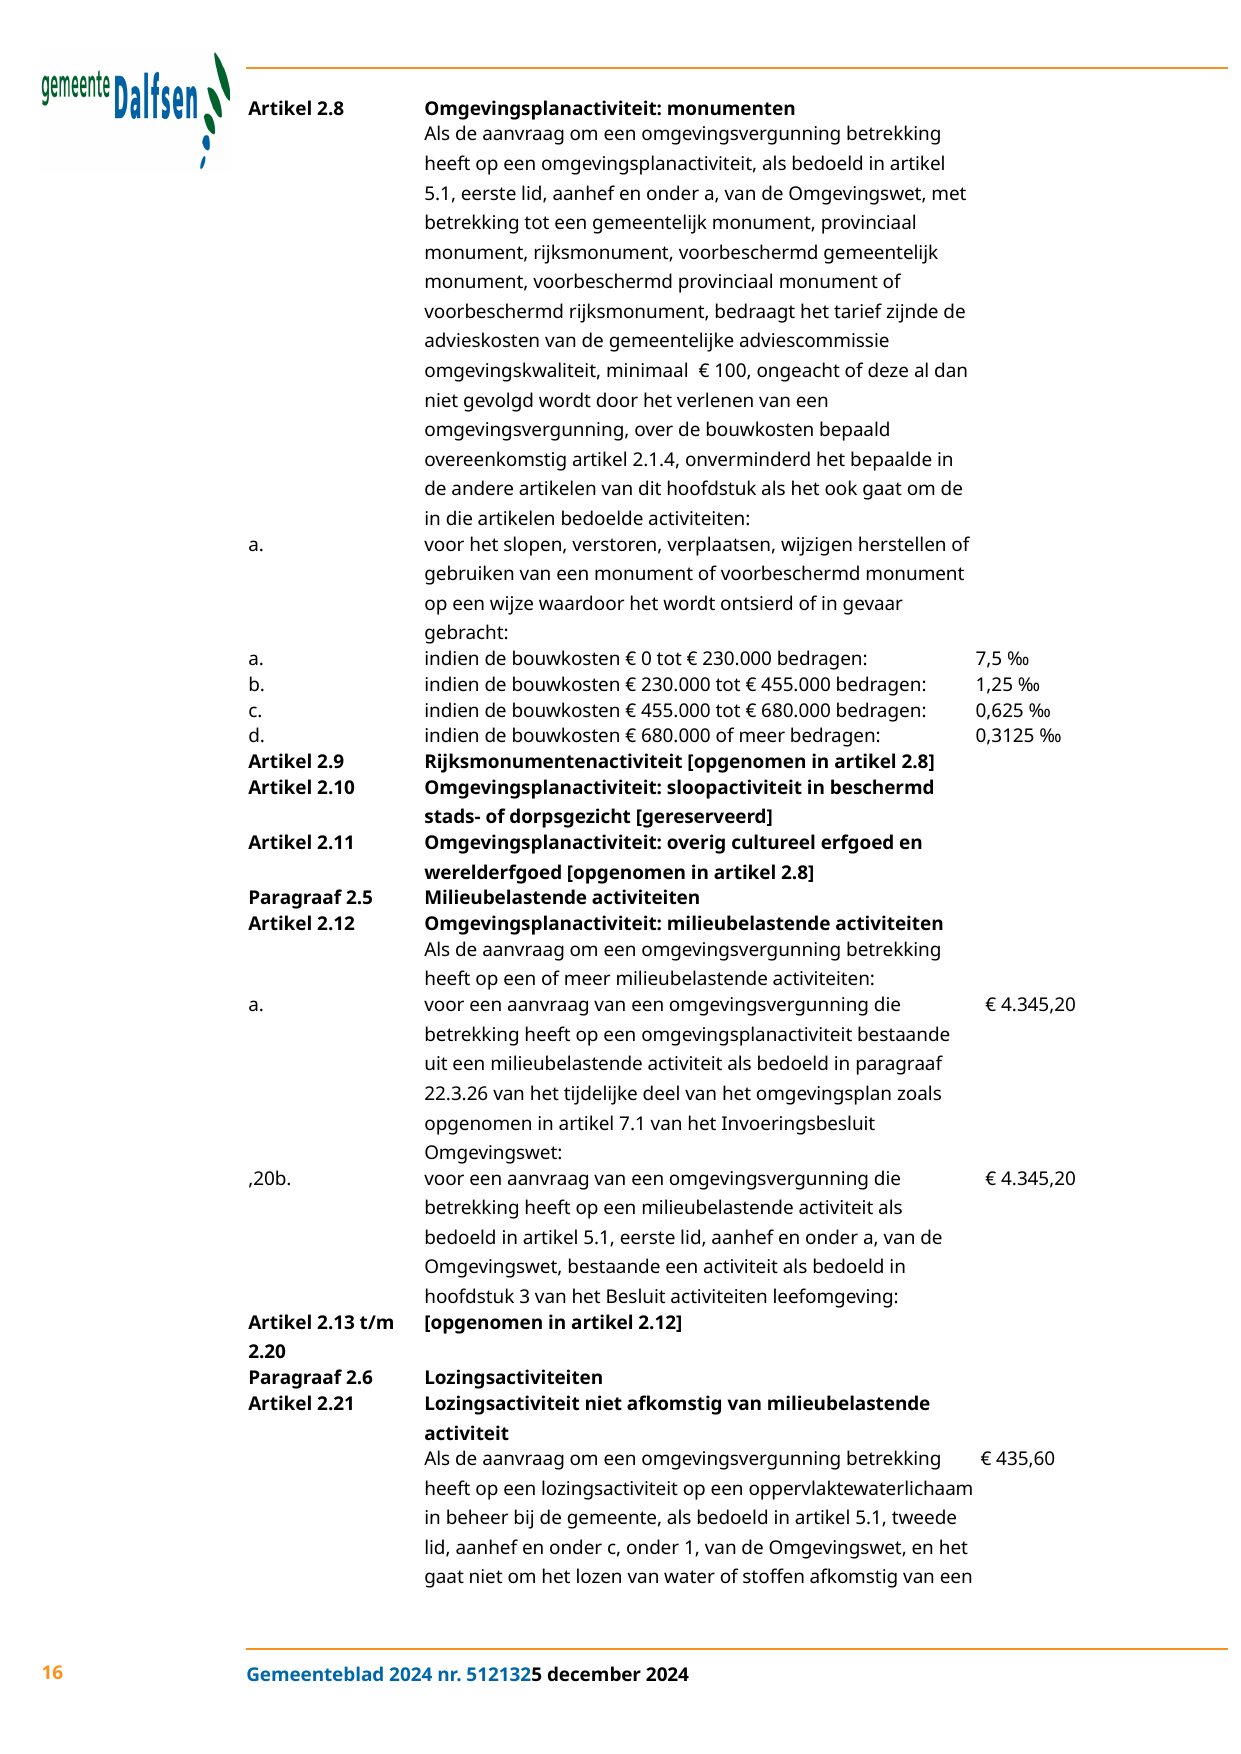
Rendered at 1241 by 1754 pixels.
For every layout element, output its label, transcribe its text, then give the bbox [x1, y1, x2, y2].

table_cell € 4.345,20 [975, 991, 1152, 1165]
table_cell indien de bouwkosten € 455.000 tot € 680.000 bedragen: [424, 697, 975, 722]
table_cell [975, 936, 1152, 991]
table_cell a. [248, 531, 424, 645]
table_cell [975, 531, 1152, 645]
table_cell [975, 95, 1152, 121]
table_cell voor een aanvraag van een omgevingsvergunning die betrekking heeft op een omgevingsplanactiviteit bestaande uit een milieubelastende activiteit als bedoeld in paragraaf 22.3.26 van het tijdelijke deel van het omgevingsplan zoals opgenomen in artikel 7.1 van het Invoeringsbesluit Omgevingswet: [424, 991, 975, 1165]
table_cell [975, 1309, 1152, 1364]
table_cell Milieubelastende activiteiten [424, 885, 975, 910]
table_cell [975, 1364, 1152, 1390]
table_cell Omgevingsplanactiviteit: monumenten [424, 95, 975, 121]
table_cell Artikel 2.12 [248, 910, 424, 936]
table_cell Artikel 2.21 [248, 1390, 424, 1445]
table_cell [975, 748, 1152, 774]
table_cell Lozingsactiviteiten [424, 1364, 975, 1390]
table_cell 7,5 ‰ [975, 645, 1152, 671]
table_cell Artikel 2.10 [248, 774, 424, 829]
table_cell [975, 885, 1152, 910]
table_cell Artikel 2.13 t/m 2.20 [248, 1309, 424, 1364]
table_cell € 4.345,20 [975, 1165, 1152, 1309]
table_cell a. [248, 645, 424, 671]
table_cell [975, 829, 1152, 884]
table_cell indien de bouwkosten € 680.000 of meer bedragen: [424, 723, 975, 748]
table_cell c. [248, 697, 424, 722]
table_cell [975, 910, 1152, 936]
table_cell Als de aanvraag om een omgevingsvergunning betrekking heeft op een omgevingsplanactiviteit, als bedoeld in artikel 5.1, eerste lid, aanhef en onder a, van de Omgevingswet, met betrekking tot een gemeentelijk monument, provinciaal monument, rijksmonument, voorbeschermd gemeentelijk monument, voorbeschermd provinciaal monument of voorbeschermd rijksmonument, bedraagt het tarief zijnde de advieskosten van de gemeentelijke adviescommissie omgevingskwaliteit, minimaal € 100, ongeacht of deze al dan niet gevolgd wordt door het verlenen van een omgevingsvergunning, over de bouwkosten bepaald overeenkomstig artikel 2.1.4, onverminderd het bepaalde in de andere artikelen van dit hoofdstuk als het ook gaat om de in die artikelen bedoelde activiteiten: [424, 121, 975, 531]
table_cell Omgevingsplanactiviteit: sloopactiviteit in beschermd stads- of dorpsgezicht [gereserveerd] [424, 774, 975, 829]
table_cell [248, 1445, 424, 1589]
picture [41, 47, 231, 172]
table_cell [975, 1390, 1152, 1445]
table_cell 1,25 ‰ [975, 671, 1152, 697]
table_cell Artikel 2.11 [248, 829, 424, 884]
table_cell Paragraaf 2.6 [248, 1364, 424, 1390]
table_cell d. [248, 723, 424, 748]
table_cell indien de bouwkosten € 230.000 tot € 455.000 bedragen: [424, 671, 975, 697]
table_cell [248, 121, 424, 531]
table_cell voor het slopen, verstoren, verplaatsen, wijzigen herstellen of gebruiken van een monument of voorbeschermd monument op een wijze waardoor het wordt ontsierd of in gevaar gebracht: [424, 531, 975, 645]
table_cell Artikel 2.9 [248, 748, 424, 774]
table_cell a. [248, 991, 424, 1165]
table_cell Omgevingsplanactiviteit: milieubelastende activiteiten [424, 910, 975, 936]
table_cell indien de bouwkosten € 0 tot € 230.000 bedragen: [424, 645, 975, 671]
table_cell [975, 774, 1152, 829]
table_cell 0,3125 ‰ [975, 723, 1152, 748]
table_cell Artikel 2.8 [248, 95, 424, 121]
table_cell voor een aanvraag van een omgevingsvergunning die betrekking heeft op een milieubelastende activiteit als bedoeld in artikel 5.1, eerste lid, aanhef en onder a, van de Omgevingswet, bestaande een activiteit als bedoeld in hoofdstuk 3 van het Besluit activiteiten leefomgeving: [424, 1165, 975, 1309]
table_cell ,20b. [248, 1165, 424, 1309]
table_cell [248, 936, 424, 991]
table_cell [opgenomen in artikel 2.12] [424, 1309, 975, 1364]
table_cell b. [248, 671, 424, 697]
table_cell € 435,60 [975, 1445, 1152, 1589]
table_cell Omgevingsplanactiviteit: overig cultureel erfgoed en werelderfgoed [opgenomen in artikel 2.8] [424, 829, 975, 884]
table_cell [975, 121, 1152, 531]
table_cell Paragraaf 2.5 [248, 885, 424, 910]
table_cell 0,625 ‰ [975, 697, 1152, 722]
table_cell Rijksmonumentenactiviteit [opgenomen in artikel 2.8] [424, 748, 975, 774]
table_cell Lozingsactiviteit niet afkomstig van milieubelastende activiteit [424, 1390, 975, 1445]
table_cell Als de aanvraag om een omgevingsvergunning betrekking heeft op een lozingsactiviteit op een oppervlaktewaterlichaam in beheer bij de gemeente, als bedoeld in artikel 5.1, tweede lid, aanhef en onder c, onder 1, van de Omgevingswet, en het gaat niet om het lozen van water of stoffen afkomstig van een [424, 1445, 975, 1589]
table_cell Als de aanvraag om een omgevingsvergunning betrekking heeft op een of meer milieubelastende activiteiten: [424, 936, 975, 991]
